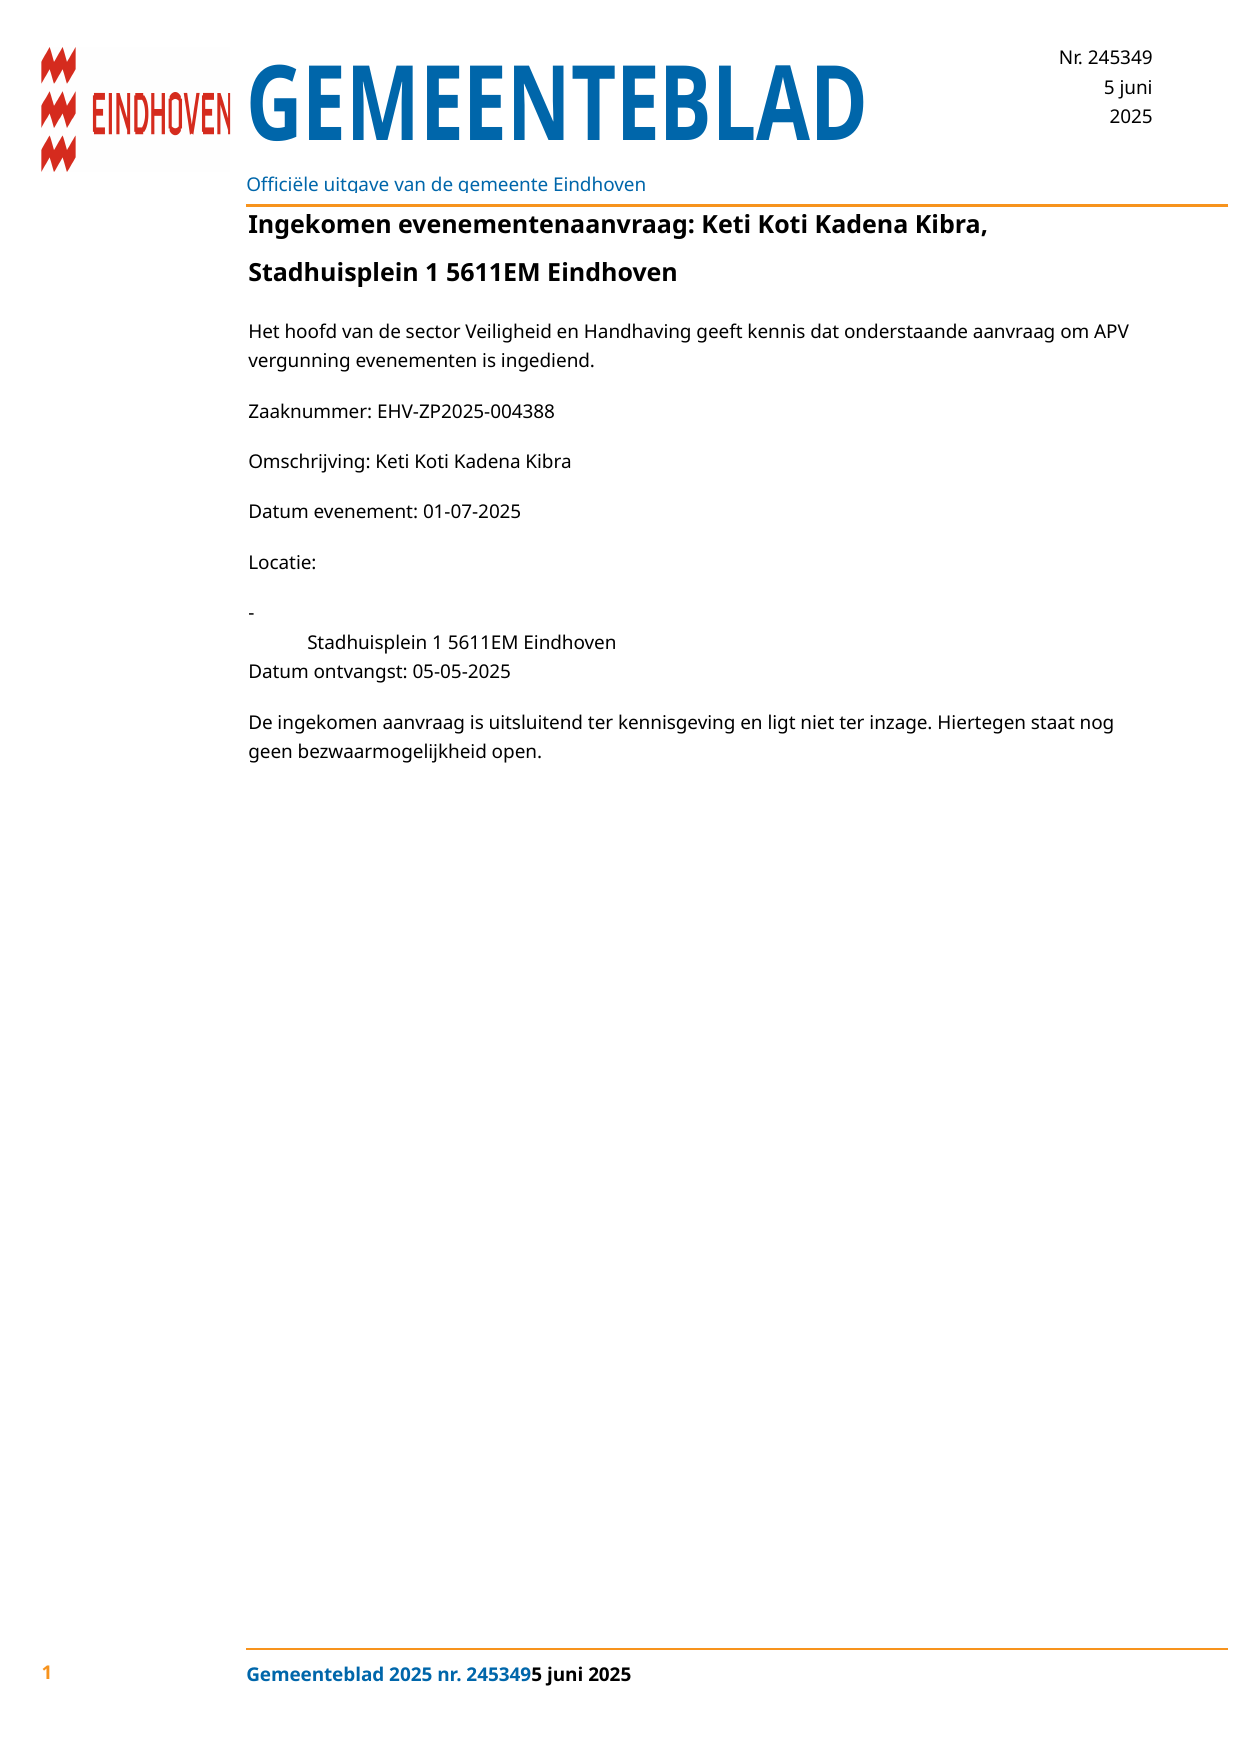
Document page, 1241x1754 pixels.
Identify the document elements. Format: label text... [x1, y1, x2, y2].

picture [41, 47, 231, 172]
text Datum ontvangst: 05-05-2025 [248, 659, 1152, 684]
text Datum evenement: 01-07-2025 [248, 499, 1152, 524]
text De ingekomen aanvraag is uitsluitend ter kennisgeving en ligt niet ter inzage. Hiertegen staat nog geen bezwaarmogelijkheid open. [248, 709, 1152, 764]
list Stadhuisplein 1 5611EM Eindhoven [248, 629, 1152, 655]
text Ingekomen evenementenaanvraag: Keti Koti Kadena Kibra, Stadhuisplein 1 5611EM Eindhoven [248, 207, 1152, 288]
text Het hoofd van de sector Veiligheid en Handhaving geeft kennis dat onderstaande aanvraag om APV vergunning evenementen is ingediend. [248, 318, 1152, 373]
text Omschrijving: Keti Koti Kadena Kibra [248, 448, 1152, 474]
text Zaaknummer: EHV-ZP2025-004388 [248, 398, 1152, 424]
text Locatie: [248, 549, 1152, 575]
